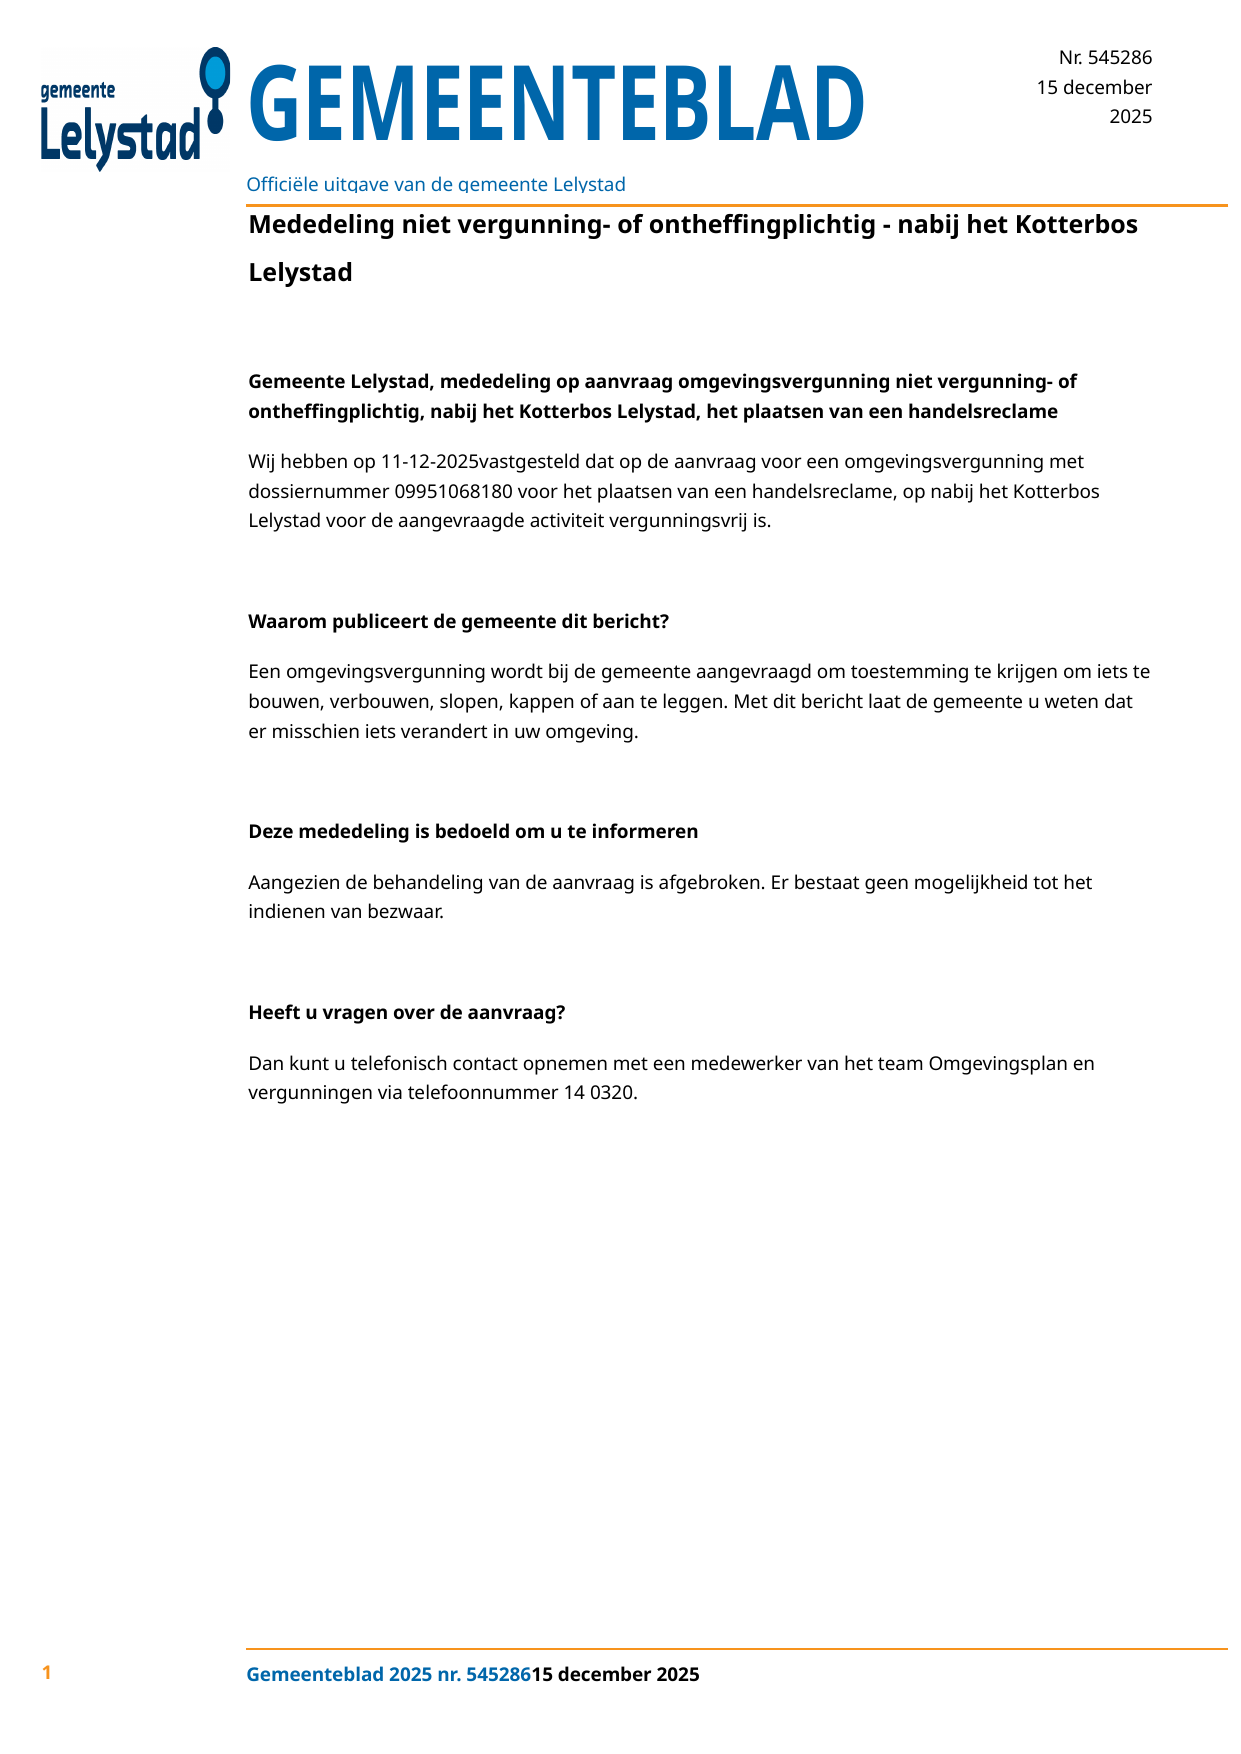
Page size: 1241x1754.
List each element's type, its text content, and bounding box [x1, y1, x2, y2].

text Deze mededeling is bedoeld om u te informeren [248, 819, 1152, 844]
text Wij hebben op 11-12-2025vastgesteld dat op de aanvraag voor een omgevingsvergunning met dossiernummer 09951068180 voor het plaatsen van een handelsreclame, op nabij het Kotterbos Lelystad voor de aangevraagde activiteit vergunningsvrij is. [248, 448, 1152, 533]
text Gemeente Lelystad, mededeling op aanvraag omgevingsvergunning niet vergunning- of ontheffingplichtig, nabij het Kotterbos Lelystad, het plaatsen van een handelsreclame [248, 368, 1152, 424]
text Heeft u vragen over de aanvraag? [248, 999, 1152, 1025]
text Dan kunt u telefonisch contact opnemen met een medewerker van het team Omgevingsplan en vergunningen via telefoonnummer 14 0320. [248, 1050, 1152, 1105]
text Waarom publiceert de gemeente dit bericht? [248, 608, 1152, 634]
picture [41, 47, 231, 172]
text Mededeling niet vergunning- of ontheffingplichtig - nabij het Kotterbos Lelystad [248, 207, 1152, 288]
text Een omgevingsvergunning wordt bij de gemeente aangevraagd om toestemming te krijgen om iets te bouwen, verbouwen, slopen, kappen of aan te leggen. Met dit bericht laat de gemeente u weten dat er misschien iets verandert in uw omgeving. [248, 659, 1152, 744]
text Aangezien de behandeling van de aanvraag is afgebroken. Er bestaat geen mogelijkheid tot het indienen van bezwaar. [248, 869, 1152, 924]
